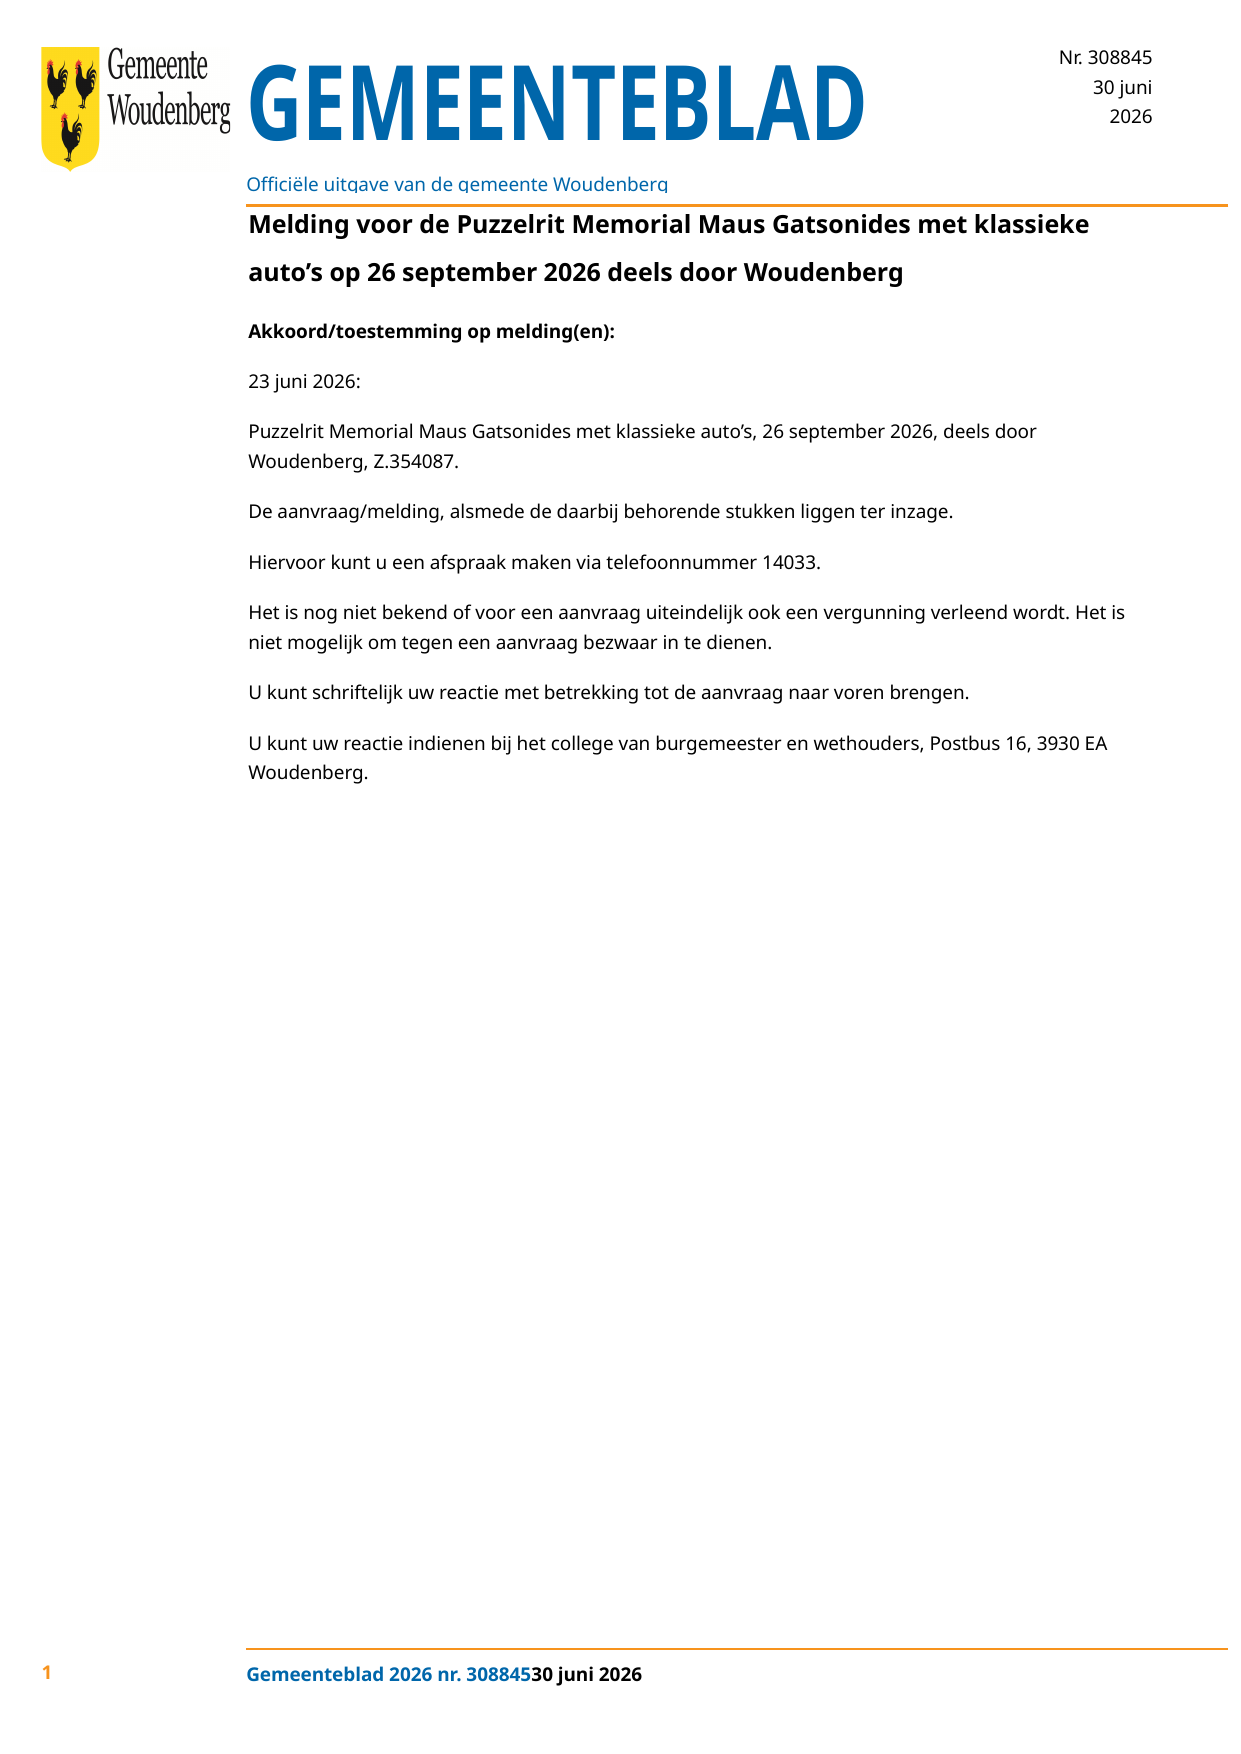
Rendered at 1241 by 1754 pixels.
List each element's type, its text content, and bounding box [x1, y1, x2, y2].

text De aanvraag/melding, alsmede de daarbij behorende stukken liggen ter inzage. [248, 499, 1152, 524]
text U kunt uw reactie indienen bij het college van burgemeester en wethouders, Postbus 16, 3930 EA Woudenberg. [248, 730, 1152, 785]
text 23 juni 2026: [248, 368, 1152, 394]
text Melding voor de Puzzelrit Memorial Maus Gatsonides met klassieke auto’s op 26 september 2026 deels door Woudenberg [248, 207, 1152, 288]
picture [41, 47, 231, 172]
text Het is nog niet bekend of voor een aanvraag uiteindelijk ook een vergunning verleend wordt. Het is niet mogelijk om tegen een aanvraag bezwaar in te dienen. [248, 599, 1152, 655]
text Akkoord/toestemming op melding(en): [248, 318, 1152, 344]
text U kunt schriftelijk uw reactie met betrekking tot de aanvraag naar voren brengen. [248, 679, 1152, 705]
text Puzzelrit Memorial Maus Gatsonides met klassieke auto’s, 26 september 2026, deels door Woudenberg, Z.354087. [248, 419, 1152, 474]
text Hiervoor kunt u een afspraak maken via telefoonnummer 14033. [248, 549, 1152, 575]
